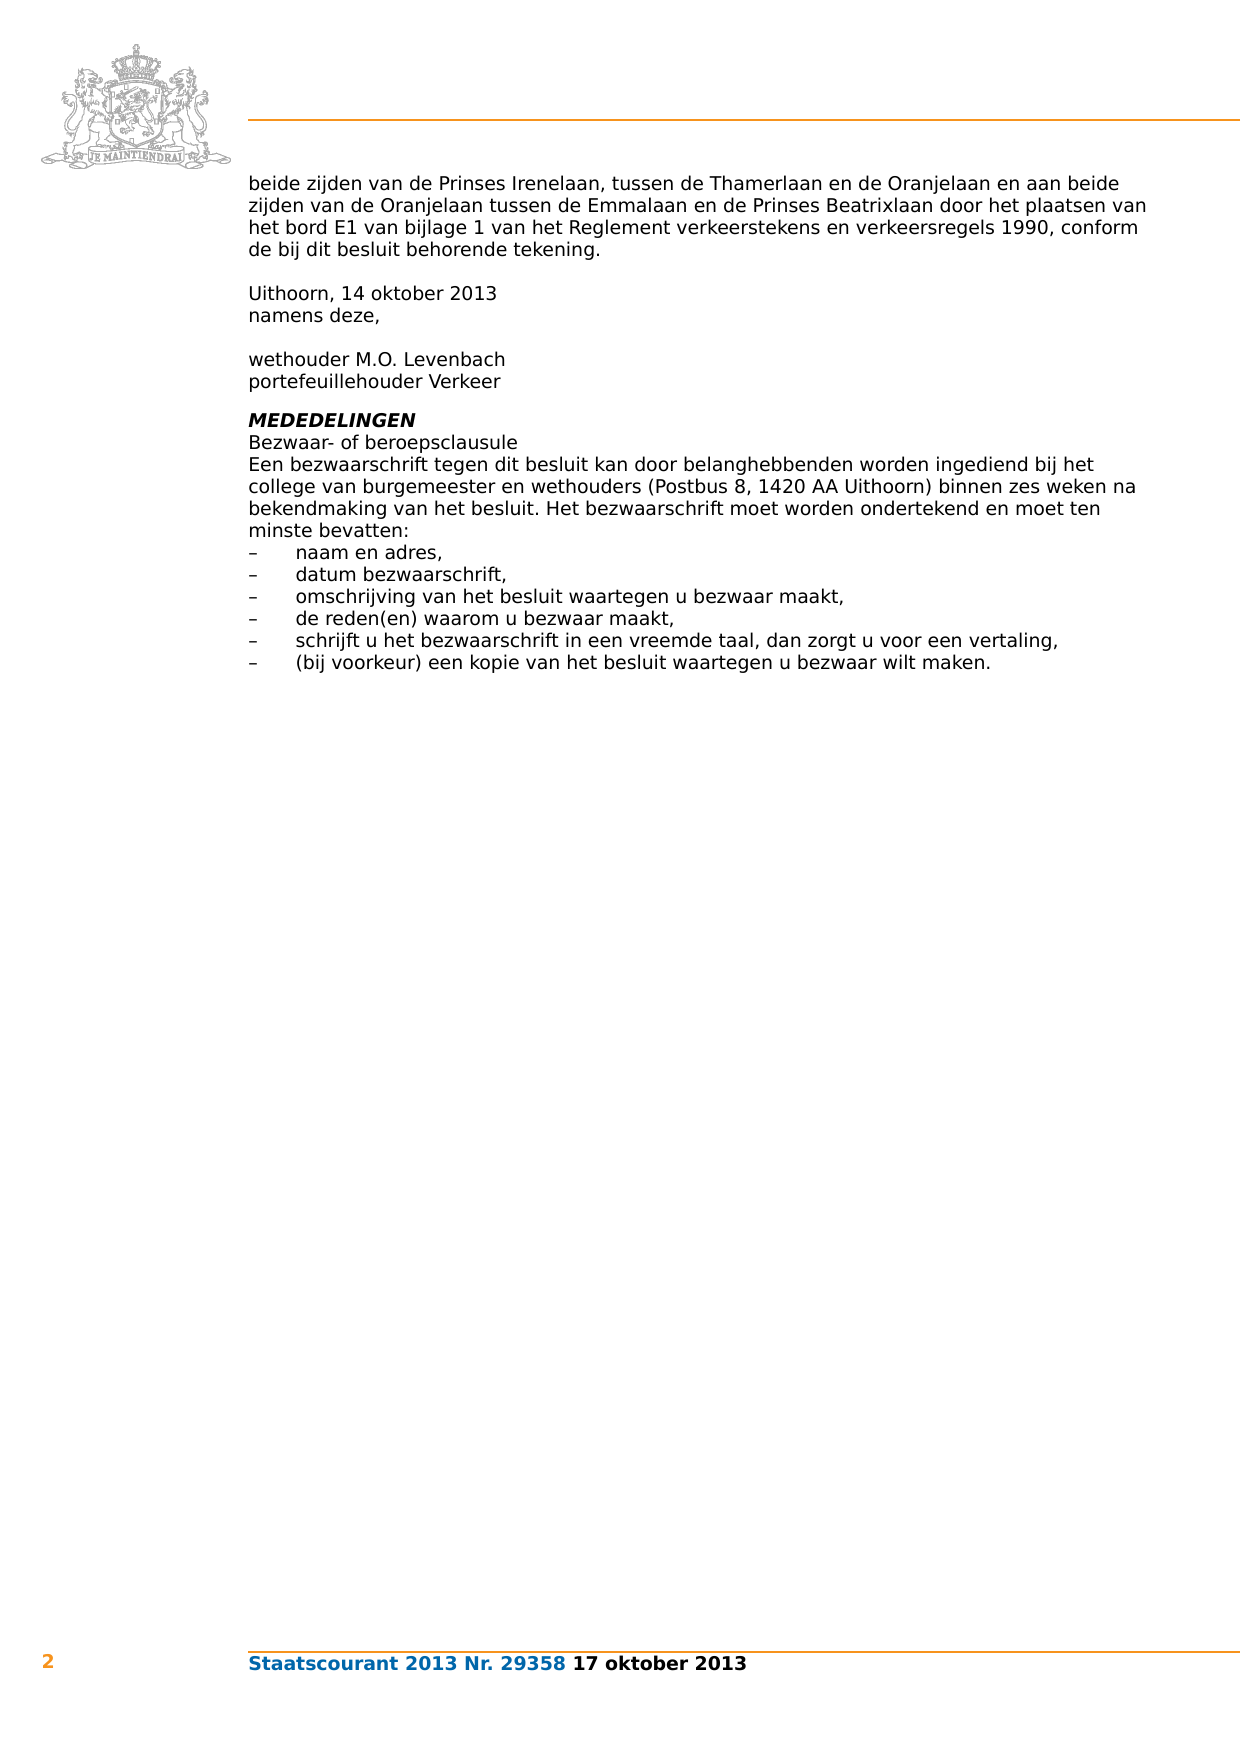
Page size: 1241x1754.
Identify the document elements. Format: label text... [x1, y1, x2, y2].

list omschrijving van het besluit waartegen u bezwaar maakt, [248, 586, 1163, 608]
subtitle Bezwaar- of beroepsclausule [248, 432, 1163, 454]
list naam en adres, [248, 542, 1163, 564]
list de reden(en) waarom u bezwaar maakt, [248, 608, 1163, 630]
text wethouder M.O. Levenbach [248, 349, 1163, 371]
list datum bezwaarschrift, [248, 564, 1163, 586]
text namens deze, [248, 305, 1163, 327]
text Uithoorn, 14 oktober 2013 [248, 283, 1163, 305]
text beide zijden van de Prinses Irenelaan, tussen de Thamerlaan en de Oranjelaan en aan beide zijden van de Oranjelaan tussen de Emmalaan en de Prinses Beatrixlaan door het plaatsen van het bord E1 van bijlage 1 van het Reglement verkeerstekens en verkeersregels 1990, conform de bij dit besluit behorende tekening. [248, 173, 1163, 261]
list (bij voorkeur) een kopie van het besluit waartegen u bezwaar wilt maken. [248, 652, 1163, 674]
text portefeuillehouder Verkeer [248, 371, 1163, 393]
list schrijft u het bezwaarschrift in een vreemde taal, dan zorgt u voor een vertaling, [248, 630, 1163, 652]
subtitle MEDEDELINGEN [248, 410, 1163, 432]
text Een bezwaarschrift tegen dit besluit kan door belanghebbenden worden ingediend bij het college van burgemeester en wethouders (Postbus 8, 1420 AA Uithoorn) binnen zes weken na bekendmaking van het besluit. Het bezwaarschrift moet worden ondertekend en moet ten minste bevatten: [248, 454, 1163, 542]
picture [41, 44, 231, 169]
